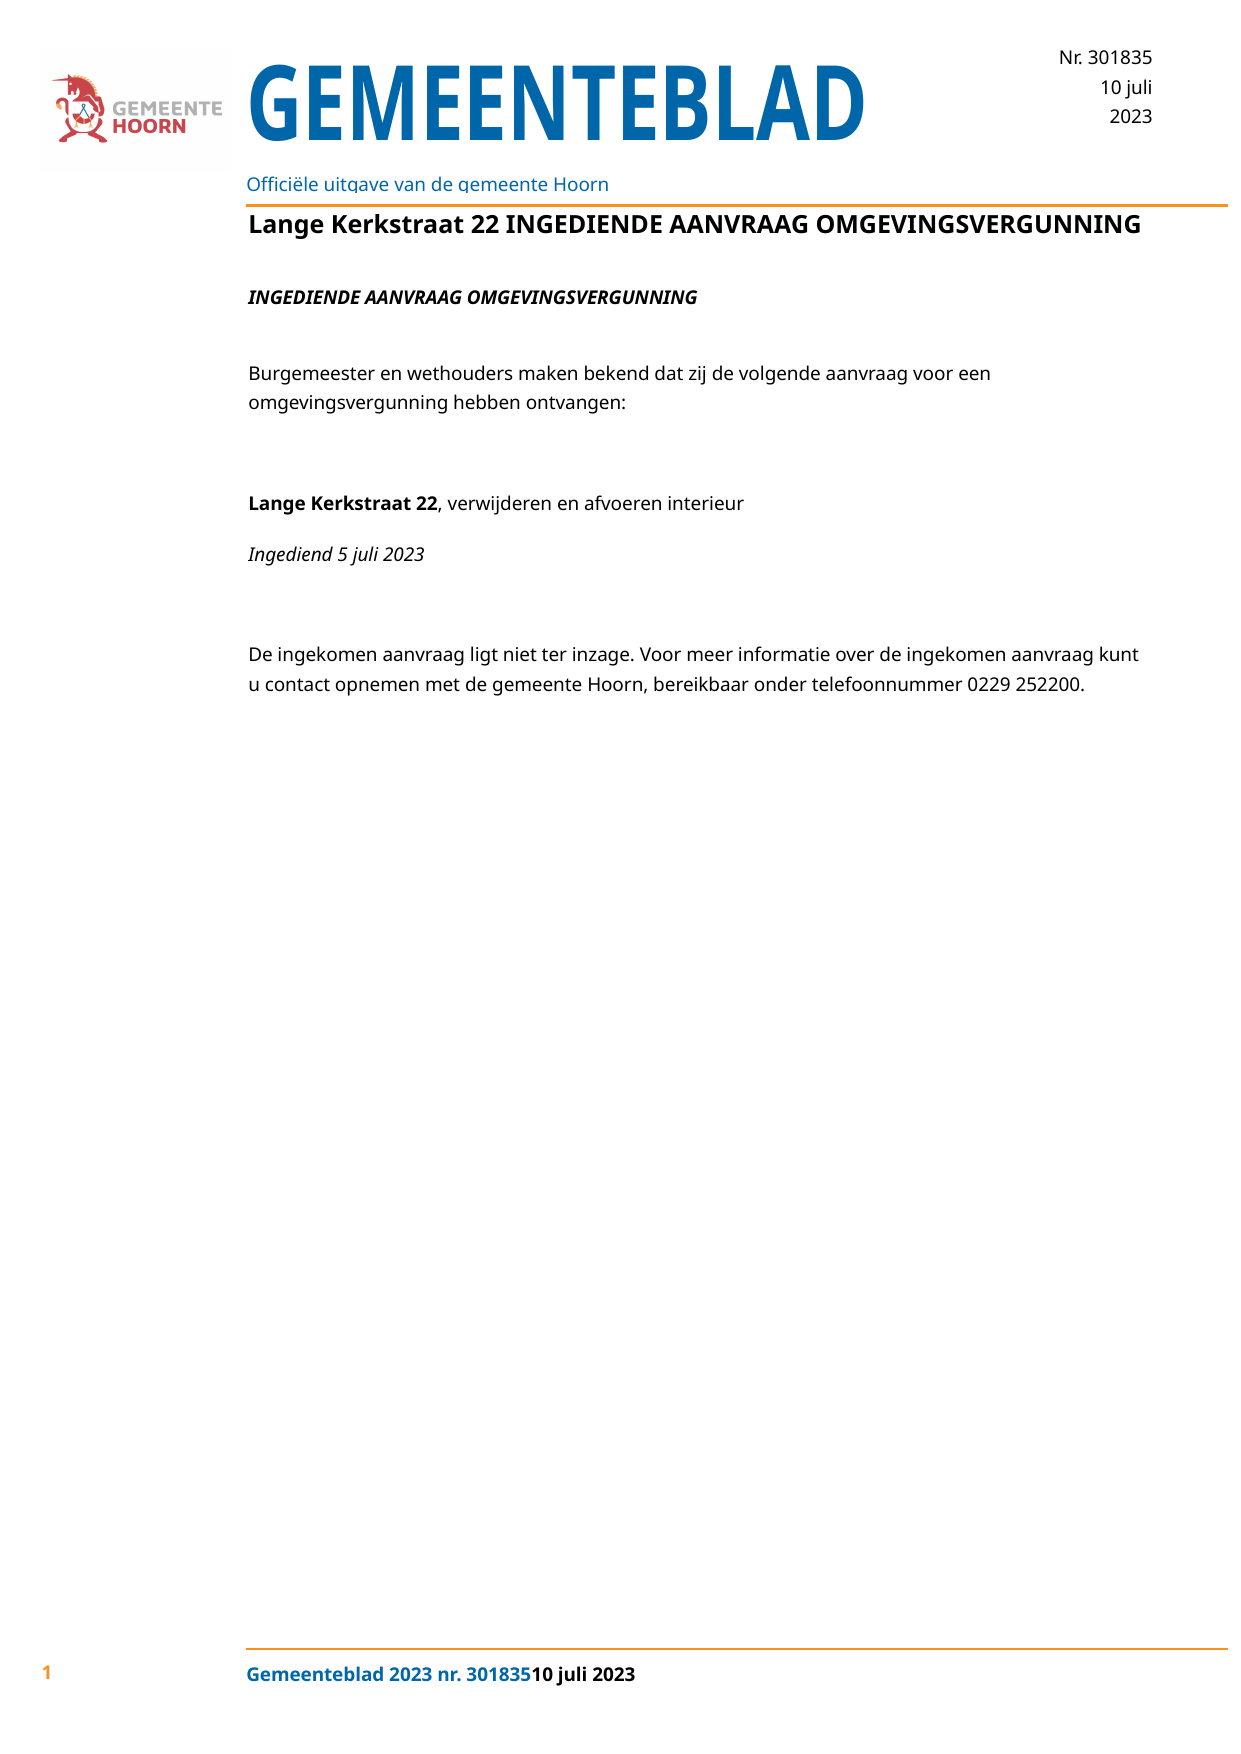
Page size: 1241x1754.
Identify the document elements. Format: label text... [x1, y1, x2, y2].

text Lange Kerkstraat 22 INGEDIENDE AANVRAAG OMGEVINGSVERGUNNING [248, 207, 1152, 241]
text Lange Kerkstraat 22, verwijderen en afvoeren interieur [248, 490, 1152, 516]
text Burgemeester en wethouders maken bekend dat zij de volgende aanvraag voor een omgevingsvergunning hebben ontvangen: [248, 360, 1152, 415]
text Ingediend 5 juli 2023 [248, 541, 1152, 567]
picture [41, 47, 231, 172]
text De ingekomen aanvraag ligt niet ter inzage. Voor meer informatie over de ingekomen aanvraag kunt u contact opnemen met de gemeente Hoorn, bereikbaar onder telefoonnummer 0229 252200. [248, 642, 1152, 697]
text INGEDIENDE AANVRAAG OMGEVINGSVERGUNNING [248, 284, 1152, 309]
